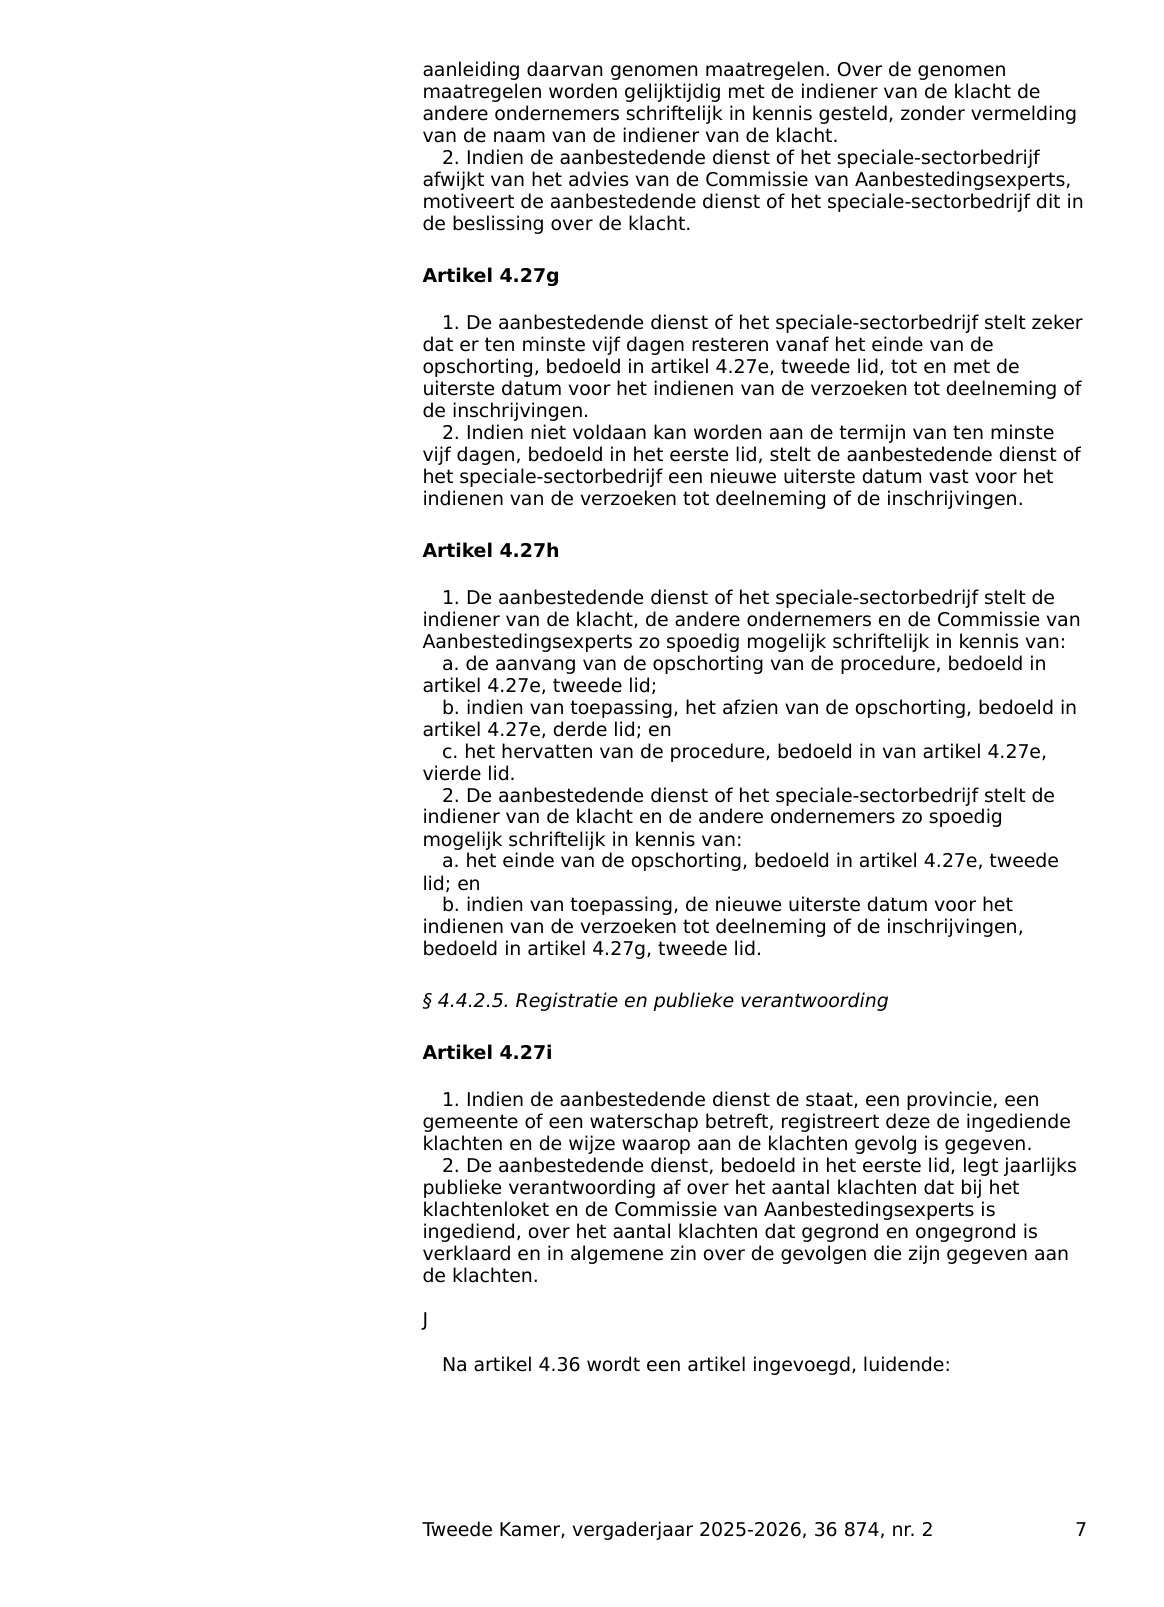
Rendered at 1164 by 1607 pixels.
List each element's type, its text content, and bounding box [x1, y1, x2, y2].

text Na artikel 4.36 wordt een artikel ingevoegd, luidende: [422, 1353, 1087, 1375]
text 2. De aanbestedende dienst of het speciale-sectorbedrijf stelt de indiener van de klacht en de andere ondernemers zo spoedig mogelijk schriftelijk in kennis van: [422, 784, 1087, 850]
subtitle Artikel 4.27i [422, 1042, 1087, 1064]
text b. indien van toepassing, het afzien van de opschorting, bedoeld in artikel 4.27e, derde lid; en [422, 697, 1087, 741]
text J [422, 1309, 1087, 1331]
text 1. De aanbestedende dienst of het speciale-sectorbedrijf stelt de indiener van de klacht, de andere ondernemers en de Commissie van Aanbestedingsexperts zo spoedig mogelijk schriftelijk in kennis van: [422, 587, 1087, 653]
text a. het einde van de opschorting, bedoeld in artikel 4.27e, tweede lid; en [422, 850, 1087, 894]
text c. het hervatten van de procedure, bedoeld in van artikel 4.27e, vierde lid. [422, 741, 1087, 784]
text b. indien van toepassing, de nieuwe uiterste datum voor het indienen van de verzoeken tot deelneming of de inschrijvingen, bedoeld in artikel 4.27g, tweede lid. [422, 894, 1087, 960]
text a. de aanvang van de opschorting van de procedure, bedoeld in artikel 4.27e, tweede lid; [422, 653, 1087, 697]
text 2. Indien niet voldaan kan worden aan de termijn van ten minste vijf dagen, bedoeld in het eerste lid, stelt de aanbestedende dienst of het speciale-sectorbedrijf een nieuwe uiterste datum vast voor het indienen van de verzoeken tot deelneming of de inschrijvingen. [422, 422, 1087, 510]
subtitle § 4.4.2.5. Registratie en publieke verantwoording [422, 990, 1087, 1012]
subtitle Artikel 4.27g [422, 265, 1087, 287]
text aanleiding daarvan genomen maatregelen. Over de genomen maatregelen worden gelijktijdig met de indiener van de klacht de andere ondernemers schriftelijk in kennis gesteld, zonder vermelding van de naam van de indiener van de klacht. [422, 59, 1087, 147]
text 1. Indien de aanbestedende dienst de staat, een provincie, een gemeente of een waterschap betreft, registreert deze de ingediende klachten en de wijze waarop aan de klachten gevolg is gegeven. [422, 1089, 1087, 1155]
text 2. De aanbestedende dienst, bedoeld in het eerste lid, legt jaarlijks publieke verantwoording af over het aantal klachten dat bij het klachtenloket en de Commissie van Aanbestedingsexperts is ingediend, over het aantal klachten dat gegrond en ongegrond is verklaard en in algemene zin over de gevolgen die zijn gegeven aan de klachten. [422, 1155, 1087, 1287]
text 1. De aanbestedende dienst of het speciale-sectorbedrijf stelt zeker dat er ten minste vijf dagen resteren vanaf het einde van de opschorting, bedoeld in artikel 4.27e, tweede lid, tot en met de uiterste datum voor het indienen van de verzoeken tot deelneming of de inschrijvingen. [422, 312, 1087, 422]
subtitle Artikel 4.27h [422, 540, 1087, 562]
text 2. Indien de aanbestedende dienst of het speciale-sectorbedrijf afwijkt van het advies van de Commissie van Aanbestedingsexperts, motiveert de aanbestedende dienst of het speciale-sectorbedrijf dit in de beslissing over de klacht. [422, 147, 1087, 235]
